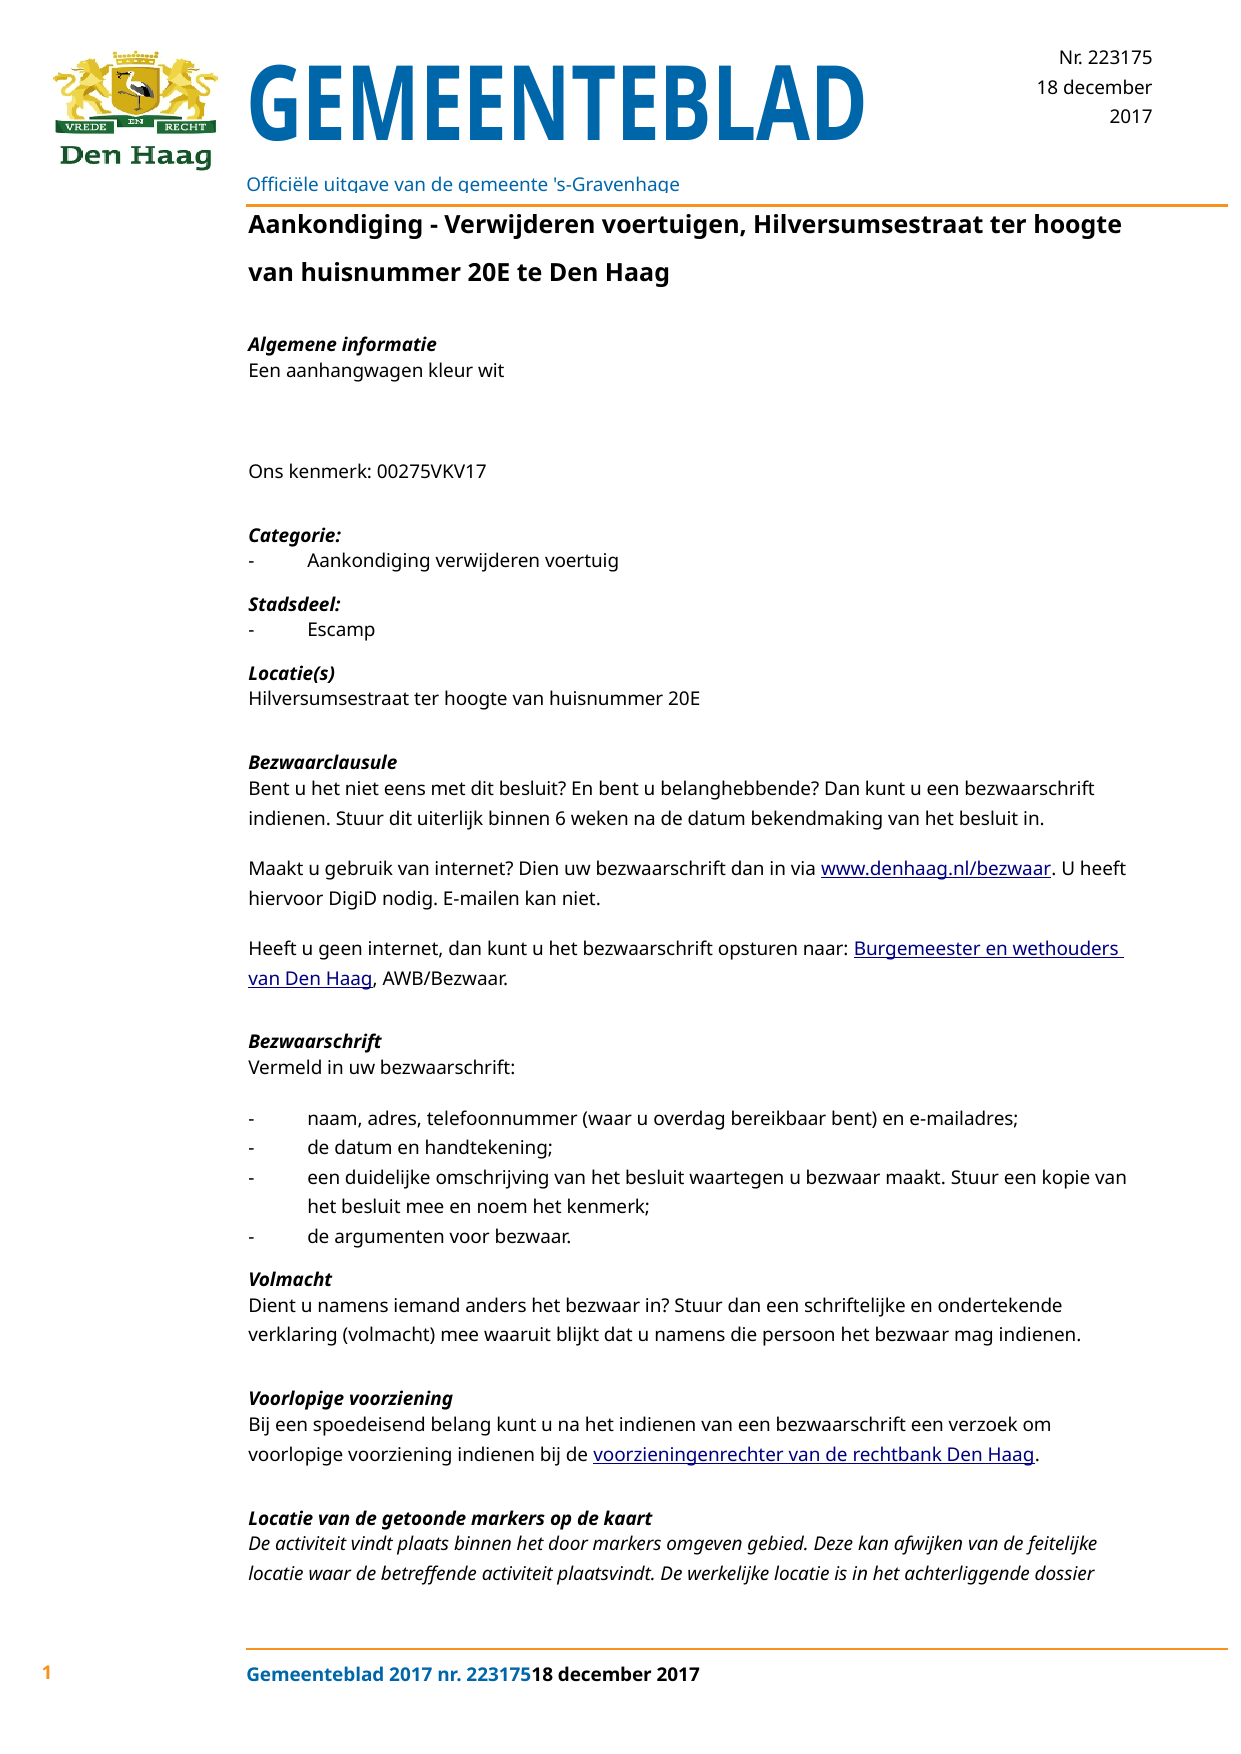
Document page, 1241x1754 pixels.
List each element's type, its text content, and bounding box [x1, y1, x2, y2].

text Een aanhangwagen kleur wit [248, 357, 1152, 383]
list Escamp [248, 617, 1152, 642]
text Locatie(s) [248, 660, 1152, 685]
text Stadsdeel: [248, 591, 1152, 617]
text Bezwaarschrift [248, 1029, 1152, 1054]
text Volmacht [248, 1266, 1152, 1292]
text Dient u namens iemand anders het bezwaar in? Stuur dan een schriftelijke en ondertekende verklaring (volmacht) mee waaruit blijkt dat u namens die persoon het bezwaar mag indienen. [248, 1292, 1152, 1347]
text Hilversumsestraat ter hoogte van huisnummer 20E [248, 685, 1152, 711]
text Bij een spoedeisend belang kunt u na het indienen van een bezwaarschrift een verzoek om voorlopige voorziening indienen bij de voorzieningenrechter van de rechtbank Den Haag. [248, 1411, 1152, 1467]
text Bent u het niet eens met dit besluit? En bent u belanghebbende? Dan kunt u een bezwaarschrift indienen. Stuur dit uiterlijk binnen 6 weken na de datum bekendmaking van het besluit in. [248, 775, 1152, 830]
picture [41, 47, 231, 172]
text Categorie: [248, 522, 1152, 548]
text De activiteit vindt plaats binnen het door markers omgeven gebied. Deze kan afwijken van de feitelijke locatie waar de betreffende activiteit plaatsvindt. De werkelijke locatie is in het achterliggende dossier [248, 1531, 1152, 1586]
text Heeft u geen internet, dan kunt u het bezwaarschrift opsturen naar: Burgemeester en wethouders van Den Haag, AWB/Bezwaar. [248, 935, 1152, 990]
text Aankondiging - Verwijderen voertuigen, Hilversumsestraat ter hoogte van huisnummer 20E te Den Haag [248, 207, 1152, 288]
text Bezwaarclausule [248, 749, 1152, 775]
text Locatie van de getoonde markers op de kaart [248, 1505, 1152, 1531]
list naam, adres, telefoonnummer (waar u overdag bereikbaar bent) en e-mailadres; [248, 1105, 1152, 1131]
text Ons kenmerk: 00275VKV17 [248, 458, 1152, 484]
list de argumenten voor bezwaar. [248, 1223, 1152, 1249]
text Maakt u gebruik van internet? Dien uw bezwaarschrift dan in via www.denhaag.nl/bezwaar. U heeft hiervoor DigiD nodig. E-mailen kan niet. [248, 855, 1152, 910]
list de datum en handtekening; [248, 1134, 1152, 1160]
text Vermeld in uw bezwaarschrift: [248, 1054, 1152, 1080]
list een duidelijke omschrijving van het besluit waartegen u bezwaar maakt. Stuur een kopie van het besluit mee en noem het kenmerk; [248, 1164, 1152, 1219]
list Aankondiging verwijderen voertuig [248, 548, 1152, 573]
text Voorlopige voorziening [248, 1386, 1152, 1411]
text Algemene informatie [248, 331, 1152, 357]
